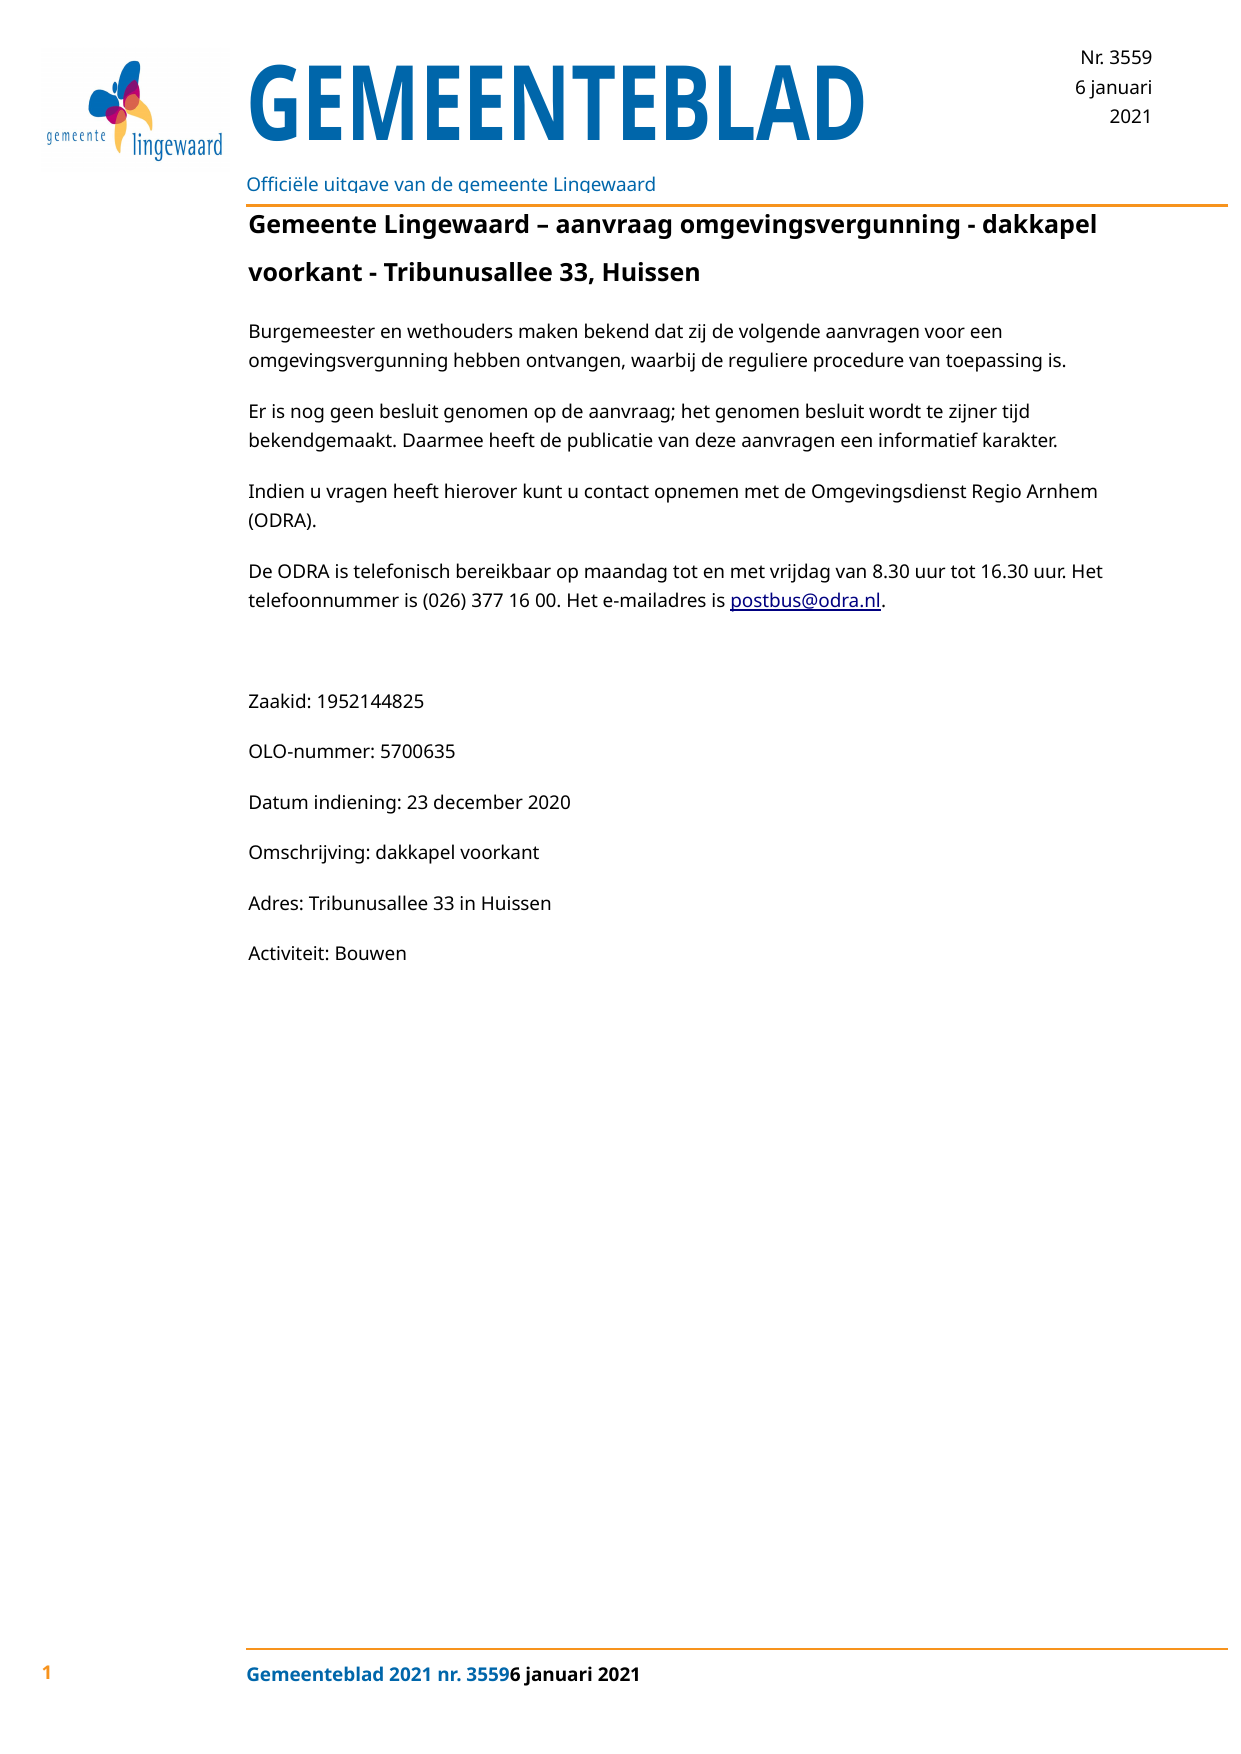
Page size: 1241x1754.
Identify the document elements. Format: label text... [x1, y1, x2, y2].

text Datum indiening: 23 december 2020 [248, 789, 1152, 815]
text Omschrijving: dakkapel voorkant [248, 839, 1152, 865]
picture [41, 47, 231, 172]
text Indien u vragen heeft hierover kunt u contact opnemen met de Omgevingsdienst Regio Arnhem (ODRA). [248, 478, 1152, 533]
text Burgemeester en wethouders maken bekend dat zij de volgende aanvragen voor een omgevingsvergunning hebben ontvangen, waarbij de reguliere procedure van toepassing is. [248, 318, 1152, 373]
text Er is nog geen besluit genomen op de aanvraag; het genomen besluit wordt te zijner tijd bekendgemaakt. Daarmee heeft de publicatie van deze aanvragen een informatief karakter. [248, 398, 1152, 453]
text Activiteit: Bouwen [248, 940, 1152, 966]
text OLO-nummer: 5700635 [248, 739, 1152, 764]
text Zaakid: 1952144825 [248, 688, 1152, 714]
text Adres: Tribunusallee 33 in Huissen [248, 890, 1152, 916]
text Gemeente Lingewaard – aanvraag omgevingsvergunning - dakkapel voorkant - Tribunusallee 33, Huissen [248, 207, 1152, 288]
text De ODRA is telefonisch bereikbaar op maandag tot en met vrijdag van 8.30 uur tot 16.30 uur. Het telefoonnummer is (026) 377 16 00. Het e-mailadres is postbus@odra.nl. [248, 558, 1152, 613]
